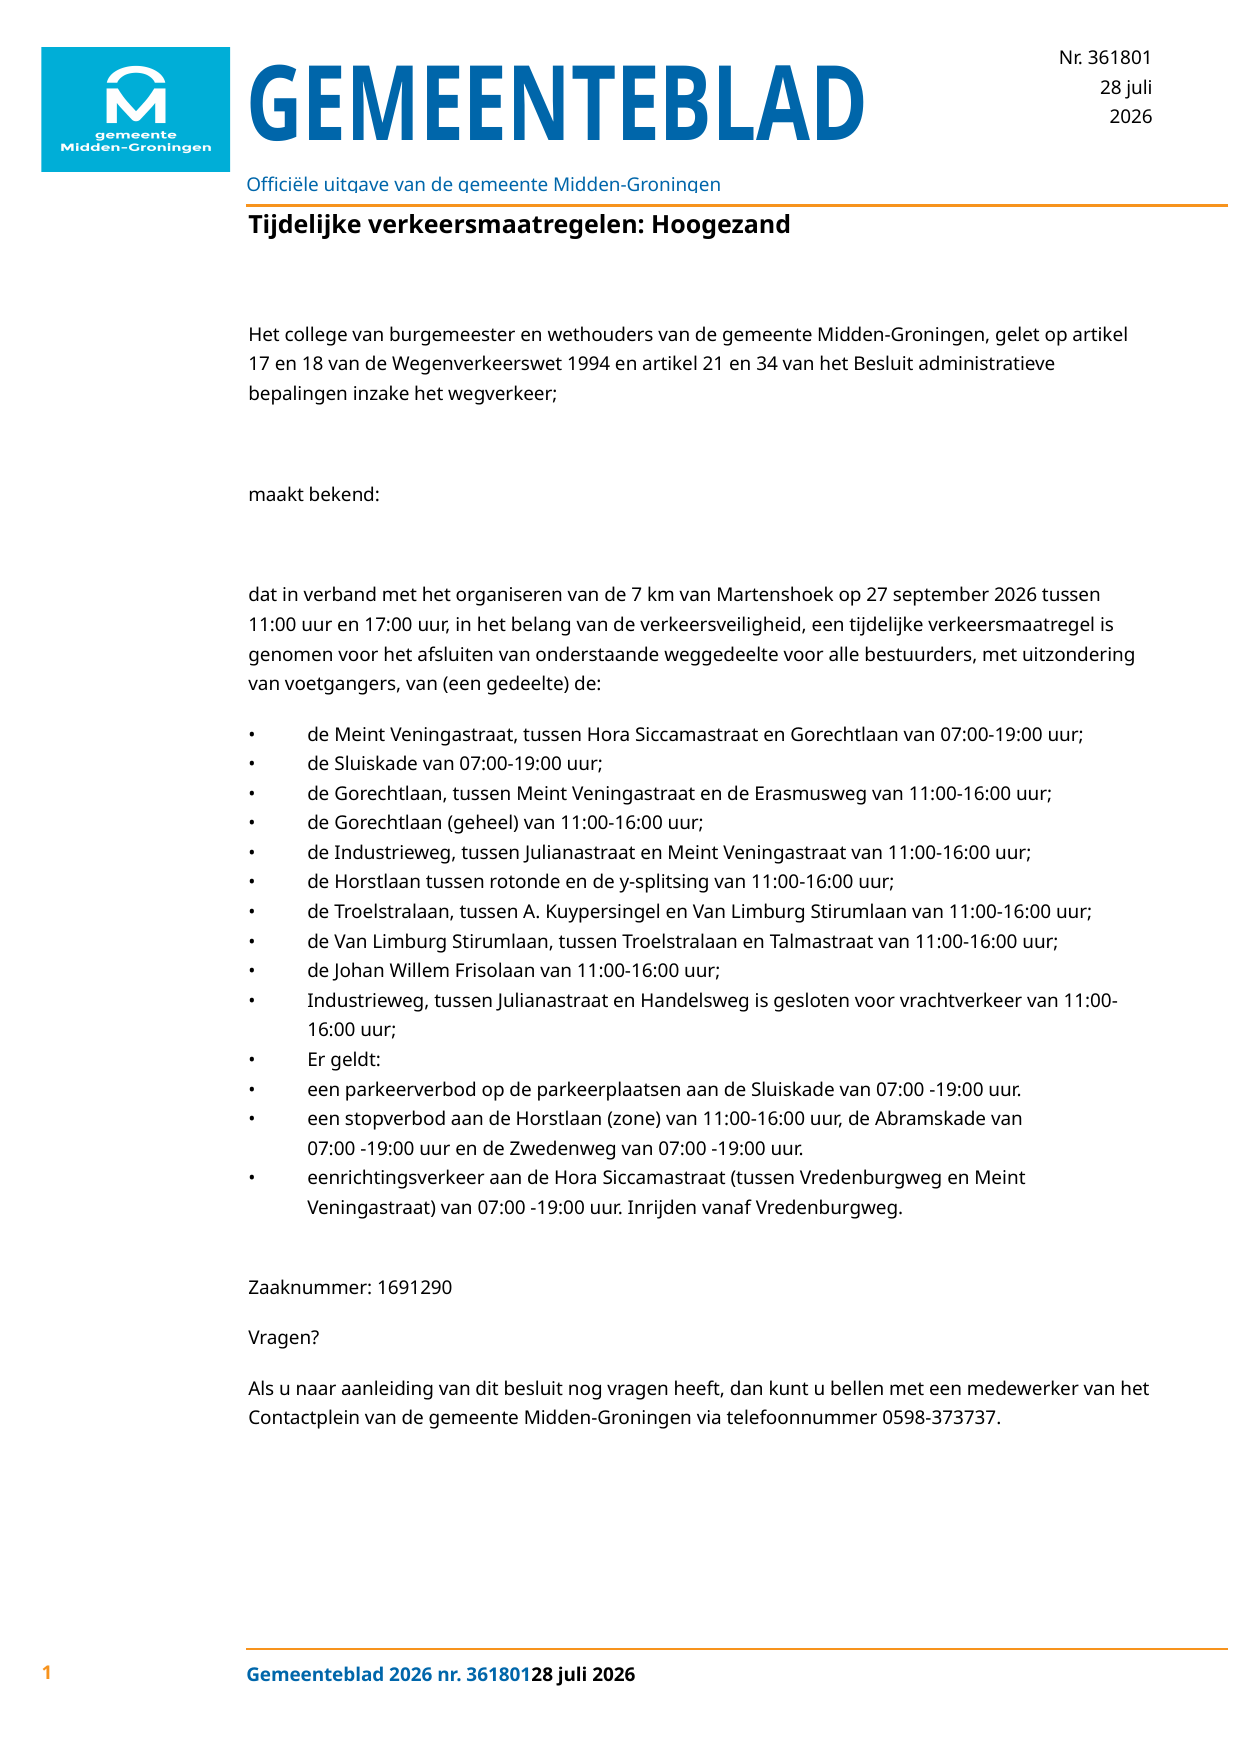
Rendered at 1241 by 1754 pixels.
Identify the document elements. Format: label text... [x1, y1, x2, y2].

list de Meint Veningastraat, tussen Hora Siccamastraat en Gorechtlaan van 07:00-19:00 uur; [248, 721, 1152, 746]
list een parkeerverbod op de parkeerplaatsen aan de Sluiskade van 07:00 -19:00 uur. [248, 1076, 1152, 1101]
list de Gorechtlaan, tussen Meint Veningastraat en de Erasmusweg van 11:00-16:00 uur; [248, 780, 1152, 806]
list de Troelstralaan, tussen A. Kuypersingel en Van Limburg Stirumlaan van 11:00-16:00 uur; [248, 898, 1152, 924]
picture [107, 89, 165, 122]
text dat in verband met het organiseren van de 7 km van Martenshoek op 27 september 2026 tussen 11:00 uur en 17:00 uur, in het belang van de verkeersveiligheid, een tijdelijke verkeersmaatregel is genomen voor het afsluiten van onderstaande weggedeelte voor alle bestuurders, met uitzondering van voetgangers, van (een gedeelte) de: [248, 582, 1152, 696]
text Zaaknummer: 1691290 [248, 1274, 1152, 1300]
list de Gorechtlaan (geheel) van 11:00-16:00 uur; [248, 809, 1152, 835]
list Er geldt: [248, 1046, 1152, 1072]
list 07:00 -19:00 uur en de Zwedenweg van 07:00 -19:00 uur. [248, 1135, 1152, 1161]
list de Horstlaan tussen rotonde en de y-splitsing van 11:00-16:00 uur; [248, 869, 1152, 894]
list Industrieweg, tussen Julianastraat en Handelsweg is gesloten voor vrachtverkeer van 11:00-16:00 uur; [248, 987, 1152, 1042]
list eenrichtingsverkeer aan de Hora Siccamastraat (tussen Vredenburgweg en Meint Veningastraat) van 07:00 -19:00 uur. Inrijden vanaf Vredenburgweg. [248, 1164, 1152, 1220]
text Tijdelijke verkeersmaatregelen: Hoogezand [248, 207, 1152, 241]
list de Van Limburg Stirumlaan, tussen Troelstralaan en Talmastraat van 11:00-16:00 uur; [248, 928, 1152, 953]
list de Sluiskade van 07:00-19:00 uur; [248, 750, 1152, 776]
list de Industrieweg, tussen Julianastraat en Meint Veningastraat van 11:00-16:00 uur; [248, 839, 1152, 865]
list een stopverbod aan de Horstlaan (zone) van 11:00-16:00 uur, de Abramskade van [248, 1105, 1152, 1131]
text Vragen? [248, 1324, 1152, 1350]
text Het college van burgemeester en wethouders van de gemeente Midden-Groningen, gelet op artikel 17 en 18 van de Wegenverkeerswet 1994 en artikel 21 en 34 van het Besluit administratieve bepalingen inzake het wegverkeer; [248, 321, 1152, 406]
text maakt bekend: [248, 481, 1152, 506]
text Als u naar aanleiding van dit besluit nog vragen heeft, dan kunt u bellen met een medewerker van het Contactplein van de gemeente Midden-Groningen via telefoonnummer 0598-373737. [248, 1375, 1152, 1430]
picture [108, 66, 164, 82]
picture [184, 146, 190, 153]
list de Johan Willem Frisolaan van 11:00-16:00 uur; [248, 957, 1152, 983]
